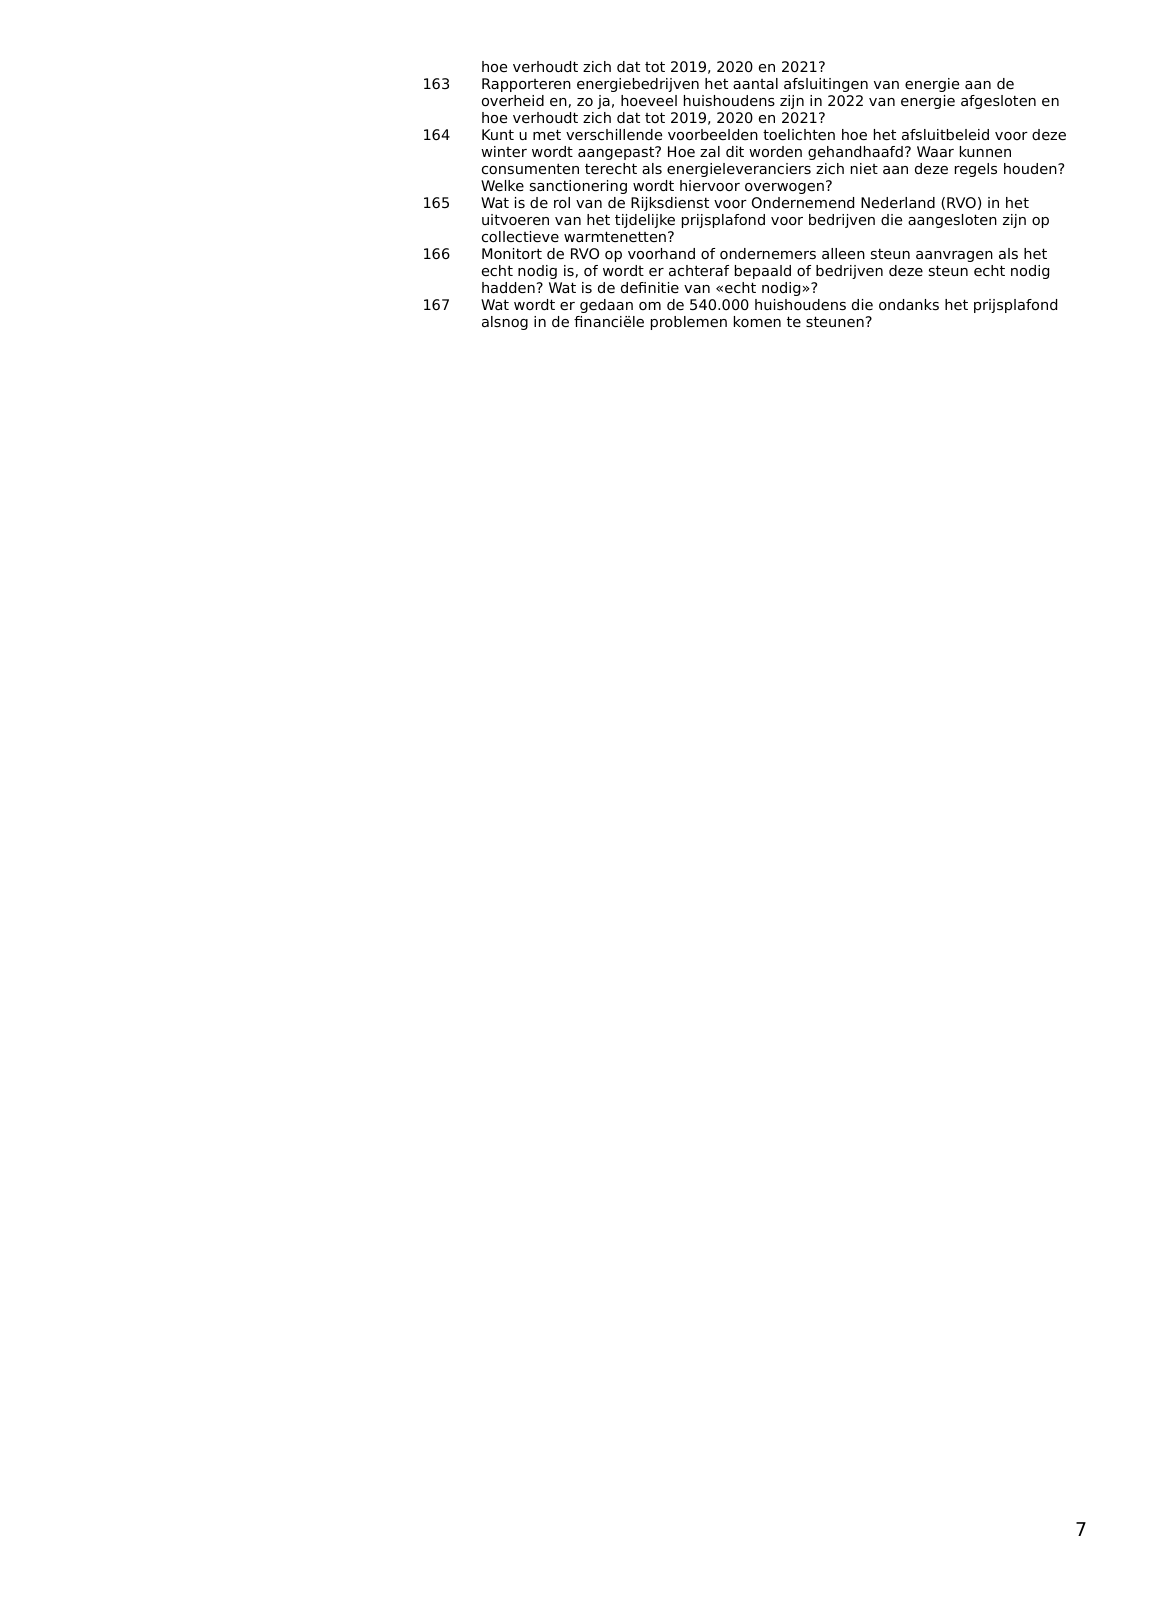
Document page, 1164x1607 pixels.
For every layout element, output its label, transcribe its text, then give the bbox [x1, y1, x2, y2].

table_cell [422, 59, 475, 76]
table_cell 165 [422, 195, 475, 246]
table_cell Monitort de RVO op voorhand of ondernemers alleen steun aanvragen als het echt nodig is, of wordt er achteraf bepaald of bedrijven deze steun echt nodig hadden? Wat is de definitie van «echt nodig»? [475, 246, 1087, 297]
table_cell Kunt u met verschillende voorbeelden toelichten hoe het afsluitbeleid voor deze winter wordt aangepast? Hoe zal dit worden gehandhaafd? Waar kunnen consumenten terecht als energieleveranciers zich niet aan deze regels houden? Welke sanctionering wordt hiervoor overwogen? [475, 127, 1087, 195]
table_cell 164 [422, 127, 475, 195]
table_cell Rapporteren energiebedrijven het aantal afsluitingen van energie aan de overheid en, zo ja, hoeveel huishoudens zijn in 2022 van energie afgesloten en hoe verhoudt zich dat tot 2019, 2020 en 2021? [475, 76, 1087, 127]
table_cell Wat is de rol van de Rijksdienst voor Ondernemend Nederland (RVO) in het uitvoeren van het tijdelijke prijsplafond voor bedrijven die aangesloten zijn op collectieve warmtenetten? [475, 195, 1087, 246]
table_cell 166 [422, 246, 475, 297]
table_cell 167 [422, 297, 475, 331]
table_cell 163 [422, 76, 475, 127]
table_cell Wat wordt er gedaan om de 540.000 huishoudens die ondanks het prijsplafond alsnog in de financiële problemen komen te steunen? [475, 297, 1087, 331]
table_cell hoe verhoudt zich dat tot 2019, 2020 en 2021? [475, 59, 1087, 76]
